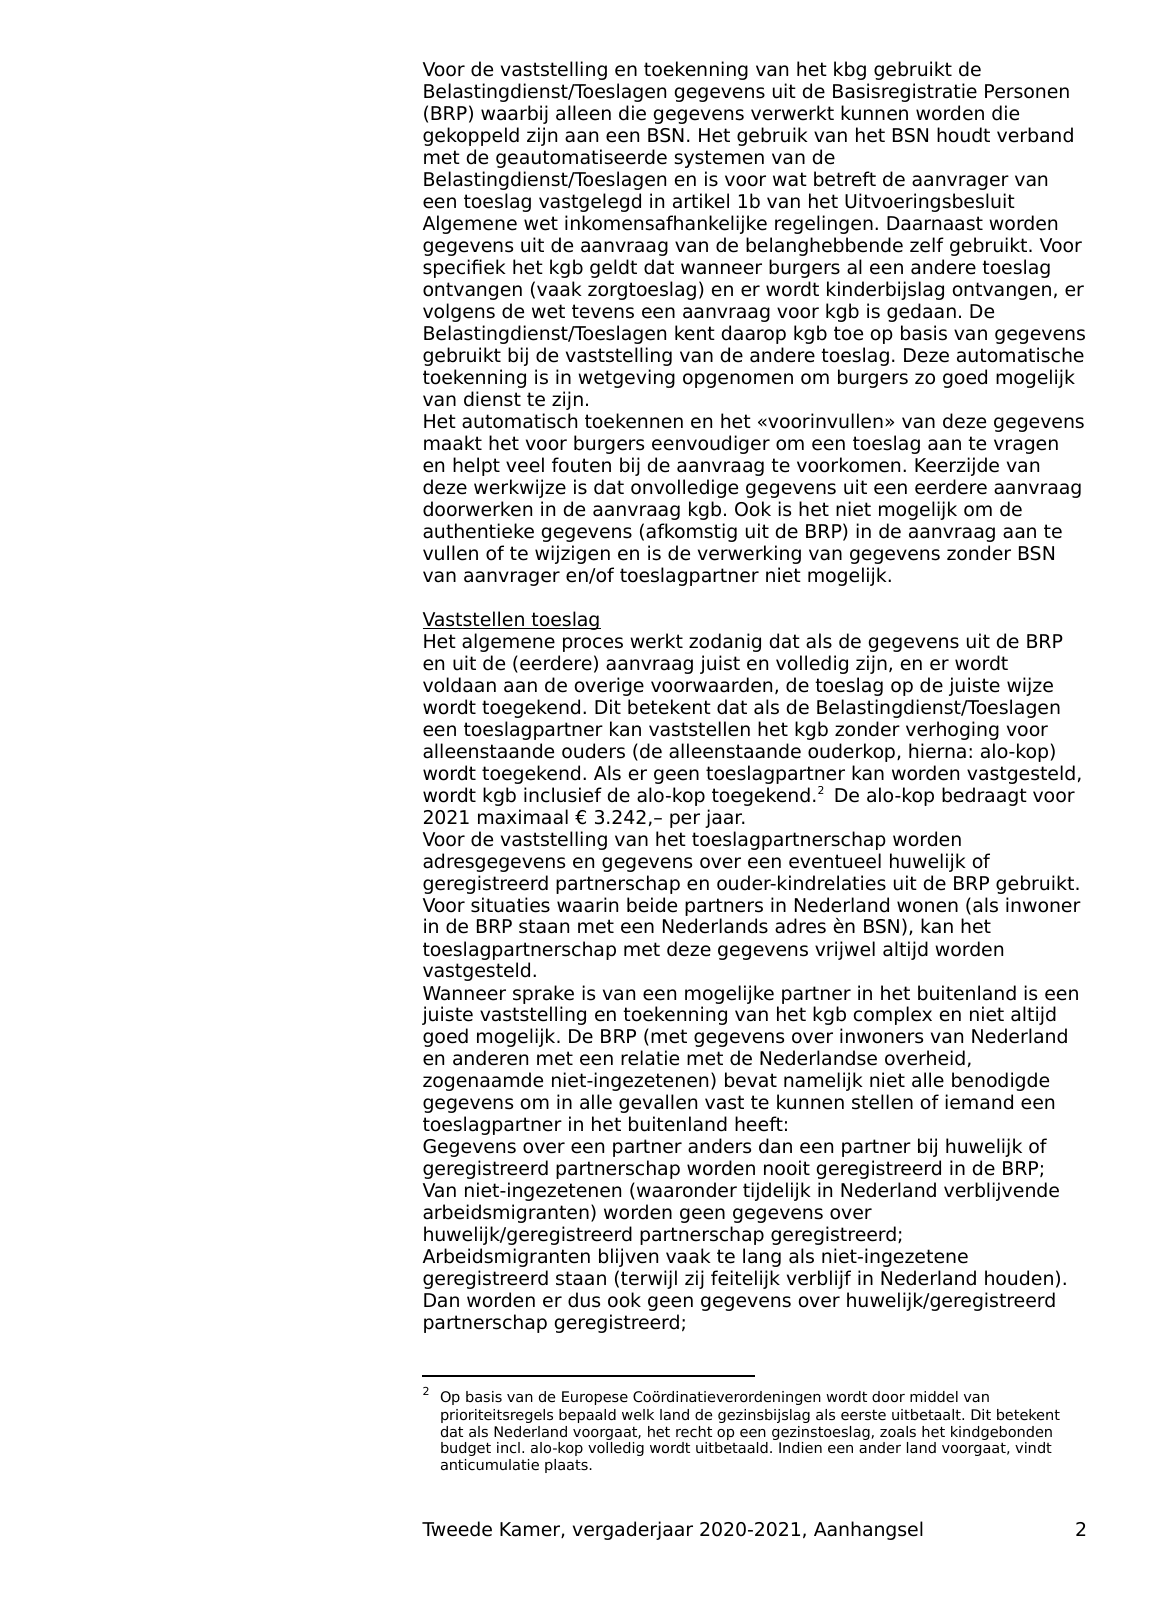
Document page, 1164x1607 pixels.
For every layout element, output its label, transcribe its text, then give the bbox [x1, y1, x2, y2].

text Van niet-ingezetenen (waaronder tijdelijk in Nederland verblijvende arbeidsmigranten) worden geen gegevens over huwelijk/geregistreerd partnerschap geregistreerd; [422, 1180, 1087, 1246]
subtitle Vaststellen toeslag [422, 609, 1087, 631]
text Op basis van de Europese Coördinatieverordeningen wordt door middel van prioriteitsregels bepaald welk land de gezinsbijslag als eerste uitbetaalt. Dit betekent dat als Nederland voorgaat, het recht op een gezinstoeslag, zoals het kindgebonden budget incl. alo-kop volledig wordt uitbetaald. Indien een ander land voorgaat, vindt anticumulatie plaats. [422, 1385, 1087, 1474]
text Het algemene proces werkt zodanig dat als de gegevens uit de BRP en uit de (eerdere) aanvraag juist en volledig zijn, en er wordt voldaan aan de overige voorwaarden, de toeslag op de juiste wijze wordt toegekend. Dit betekent dat als de Belastingdienst/Toeslagen een toeslagpartner kan vaststellen het kgb zonder verhoging voor alleenstaande ouders (de alleenstaande ouderkop, hierna: alo-kop) wordt toegekend. Als er geen toeslagpartner kan worden vastgesteld, wordt kgb inclusief de alo-kop toegekend. De alo-kop bedraagt voor 2021 maximaal € 3.242,– per jaar. [422, 631, 1087, 828]
text Gegevens over een partner anders dan een partner bij huwelijk of geregistreerd partnerschap worden nooit geregistreerd in de BRP; [422, 1136, 1087, 1180]
text Arbeidsmigranten blijven vaak te lang als niet-ingezetene geregistreerd staan (terwijl zij feitelijk verblijf in Nederland houden). Dan worden er dus ook geen gegevens over huwelijk/geregistreerd partnerschap geregistreerd; [422, 1246, 1087, 1334]
text Voor de vaststelling en toekenning van het kbg gebruikt de Belastingdienst/Toeslagen gegevens uit de Basisregistratie Personen (BRP) waarbij alleen die gegevens verwerkt kunnen worden die gekoppeld zijn aan een BSN. Het gebruik van het BSN houdt verband met de geautomatiseerde systemen van de Belastingdienst/Toeslagen en is voor wat betreft de aanvrager van een toeslag vastgelegd in artikel 1b van het Uitvoeringsbesluit Algemene wet inkomensafhankelijke regelingen. Daarnaast worden gegevens uit de aanvraag van de belanghebbende zelf gebruikt. Voor specifiek het kgb geldt dat wanneer burgers al een andere toeslag ontvangen (vaak zorgtoeslag) en er wordt kinderbijslag ontvangen, er volgens de wet tevens een aanvraag voor kgb is gedaan. De Belastingdienst/Toeslagen kent daarop kgb toe op basis van gegevens gebruikt bij de vaststelling van de andere toeslag. Deze automatische toekenning is in wetgeving opgenomen om burgers zo goed mogelijk van dienst te zijn. [422, 59, 1087, 411]
text Voor de vaststelling van het toeslagpartnerschap worden adresgegevens en gegevens over een eventueel huwelijk of geregistreerd partnerschap en ouder-kindrelaties uit de BRP gebruikt. Voor situaties waarin beide partners in Nederland wonen (als inwoner in de BRP staan met een Nederlands adres èn BSN), kan het toeslagpartnerschap met deze gegevens vrijwel altijd worden vastgesteld. [422, 828, 1087, 982]
text Wanneer sprake is van een mogelijke partner in het buitenland is een juiste vaststelling en toekenning van het kgb complex en niet altijd goed mogelijk. De BRP (met gegevens over inwoners van Nederland en anderen met een relatie met de Nederlandse overheid, zogenaamde niet-ingezetenen) bevat namelijk niet alle benodigde gegevens om in alle gevallen vast te kunnen stellen of iemand een toeslagpartner in het buitenland heeft: [422, 982, 1087, 1136]
text Het automatisch toekennen en het «voorinvullen» van deze gegevens maakt het voor burgers eenvoudiger om een toeslag aan te vragen en helpt veel fouten bij de aanvraag te voorkomen. Keerzijde van deze werkwijze is dat onvolledige gegevens uit een eerdere aanvraag doorwerken in de aanvraag kgb. Ook is het niet mogelijk om de authentieke gegevens (afkomstig uit de BRP) in de aanvraag aan te vullen of te wijzigen en is de verwerking van gegevens zonder BSN van aanvrager en/of toeslagpartner niet mogelijk. [422, 411, 1087, 587]
